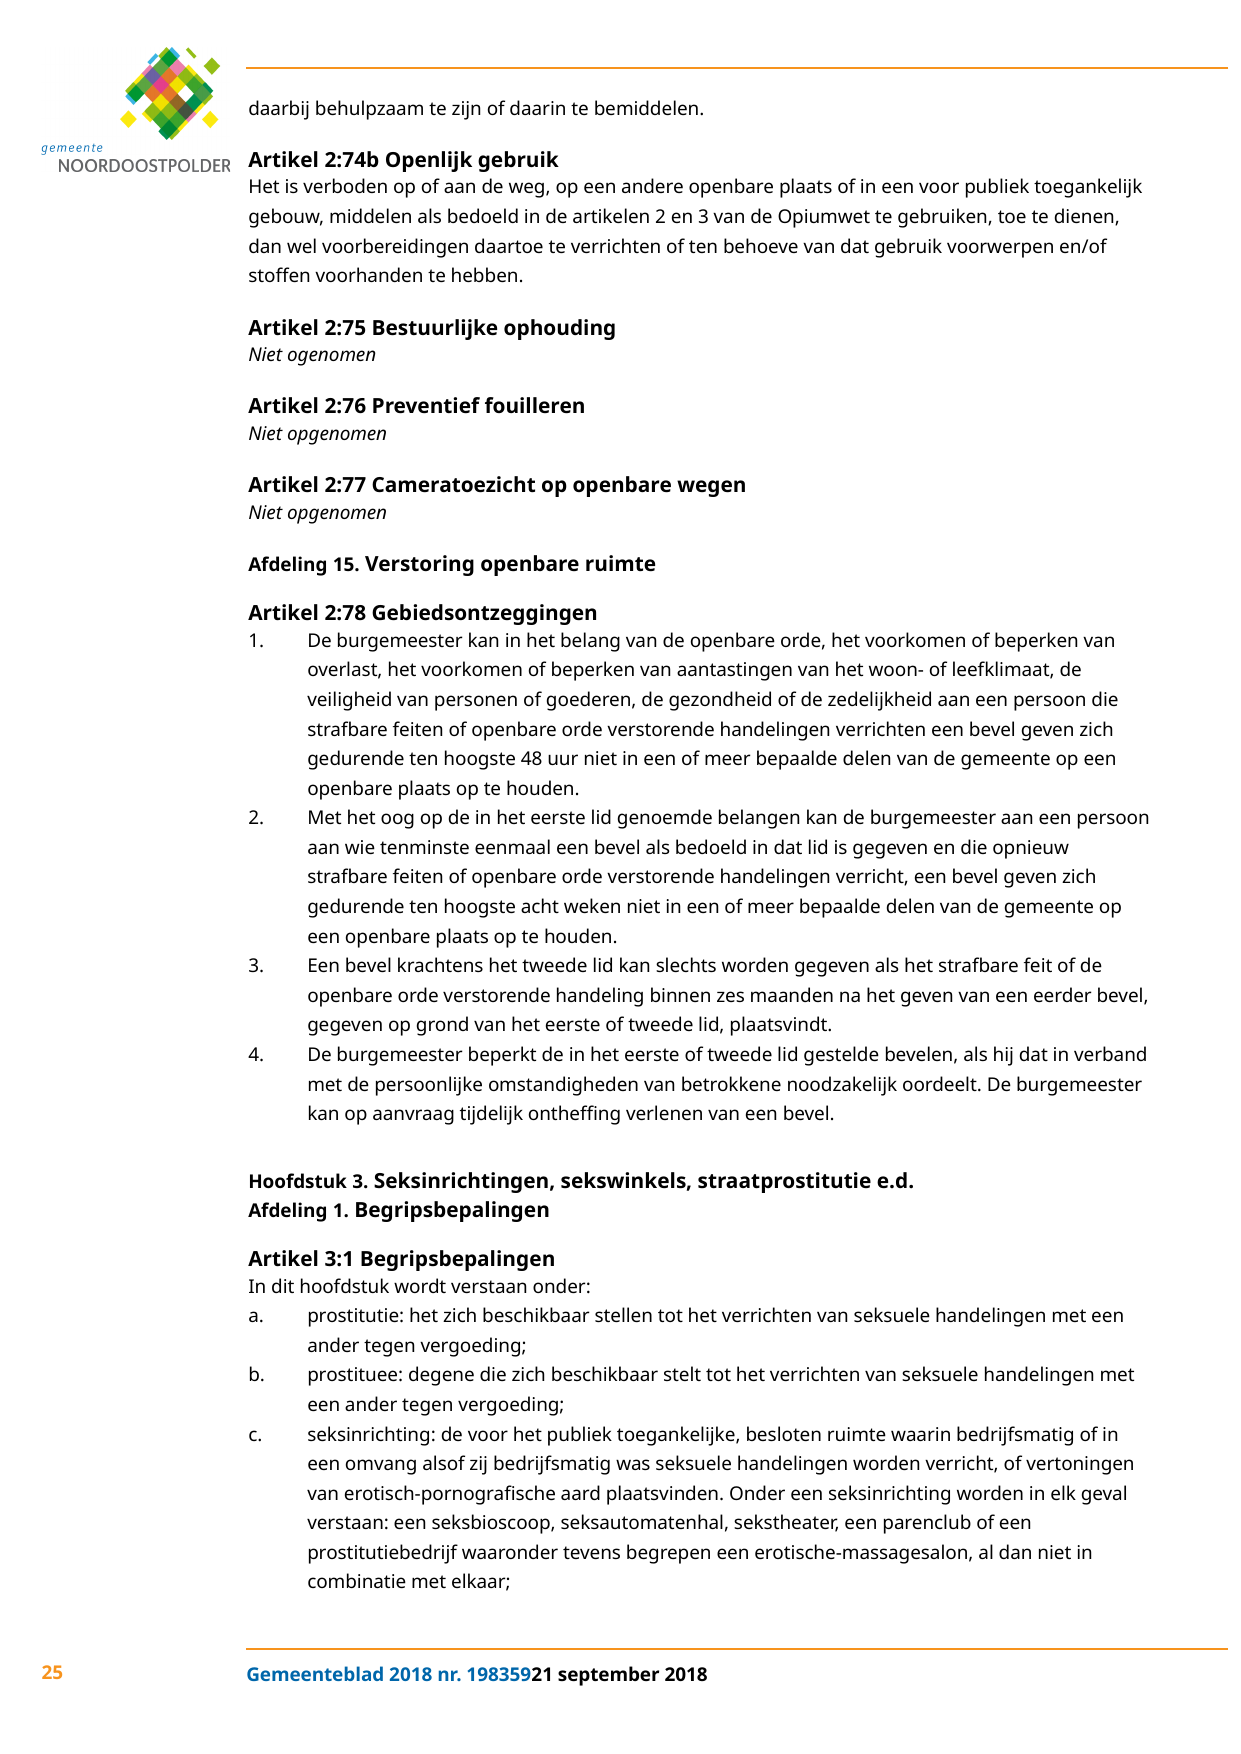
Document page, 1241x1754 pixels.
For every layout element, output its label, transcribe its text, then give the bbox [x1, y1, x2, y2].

text Artikel 2:75 Bestuurlijke ophouding [248, 313, 1152, 341]
text Het is verboden op of aan de weg, op een andere openbare plaats of in een voor publiek toegankelijk gebouw, middelen als bedoeld in de artikelen 2 en 3 van de Opiumwet te gebruiken, toe te dienen, dan wel voorbereidingen daartoe te verrichten of ten behoeve van dat gebruik voorwerpen en/of stoffen voorhanden te hebben. [248, 174, 1152, 288]
picture [41, 47, 231, 172]
text Artikel 3:1 Begripsbepalingen [248, 1244, 1152, 1273]
list prostitutie: het zich beschikbaar stellen tot het verrichten van seksuele handelingen met een ander tegen vergoeding; [248, 1302, 1152, 1358]
list De burgemeester beperkt de in het eerste of tweede lid gestelde bevelen, als hij dat in verband met de persoonlijke omstandigheden van betrokkene noodzakelijk oordeelt. De burgemeester kan op aanvraag tijdelijk ontheffing verlenen van een bevel. [248, 1041, 1152, 1126]
text Niet opgenomen [248, 499, 1152, 525]
text Artikel 2:77 Cameratoezicht op openbare wegen [248, 471, 1152, 499]
text Hoofdstuk 3. Seksinrichtingen, sekswinkels, straatprostitutie e.d. [248, 1167, 1152, 1195]
text In dit hoofdstuk wordt verstaan onder: [248, 1273, 1152, 1298]
list De burgemeester kan in het belang van de openbare orde, het voorkomen of beperken van overlast, het voorkomen of beperken van aantastingen van het woon- of leefklimaat, de veiligheid van personen of goederen, de gezondheid of de zedelijkheid aan een persoon die strafbare feiten of openbare orde verstorende handelingen verrichten een bevel geven zich gedurende ten hoogste 48 uur niet in een of meer bepaalde delen van de gemeente op een openbare plaats op te houden. [248, 627, 1152, 801]
text daarbij behulpzaam te zijn of daarin te bemiddelen. [248, 95, 1152, 121]
text Afdeling 1. Begripsbepalingen [248, 1195, 1152, 1223]
list prostituee: degene die zich beschikbaar stelt tot het verrichten van seksuele handelingen met een ander tegen vergoeding; [248, 1362, 1152, 1417]
text Artikel 2:78 Gebiedsontzeggingen [248, 598, 1152, 627]
text Niet opgenomen [248, 420, 1152, 446]
list seksinrichting: de voor het publiek toegankelijke, besloten ruimte waarin bedrijfsmatig of in een omvang alsof zij bedrijfsmatig was seksuele handelingen worden verricht, of vertoningen van erotisch-pornografische aard plaatsvinden. Onder een seksinrichting worden in elk geval verstaan: een seksbioscoop, seksautomatenhal, sekstheater, een parenclub of een prostitutiebedrijf waaronder tevens begrepen een erotische-massagesalon, al dan niet in combinatie met elkaar; [248, 1421, 1152, 1594]
text Artikel 2:74b Openlijk gebruik [248, 145, 1152, 174]
text Niet ogenomen [248, 341, 1152, 367]
text Artikel 2:76 Preventief fouilleren [248, 392, 1152, 420]
list Met het oog op de in het eerste lid genoemde belangen kan de burgemeester aan een persoon aan wie tenminste eenmaal een bevel als bedoeld in dat lid is gegeven en die opnieuw strafbare feiten of openbare orde verstorende handelingen verricht, een bevel geven zich gedurende ten hoogste acht weken niet in een of meer bepaalde delen van de gemeente op een openbare plaats op te houden. [248, 804, 1152, 948]
list Een bevel krachtens het tweede lid kan slechts worden gegeven als het strafbare feit of de openbare orde verstorende handeling binnen zes maanden na het geven van een eerder bevel, gegeven op grond van het eerste of tweede lid, plaatsvindt. [248, 952, 1152, 1037]
text Afdeling 15. Verstoring openbare ruimte [248, 549, 1152, 578]
